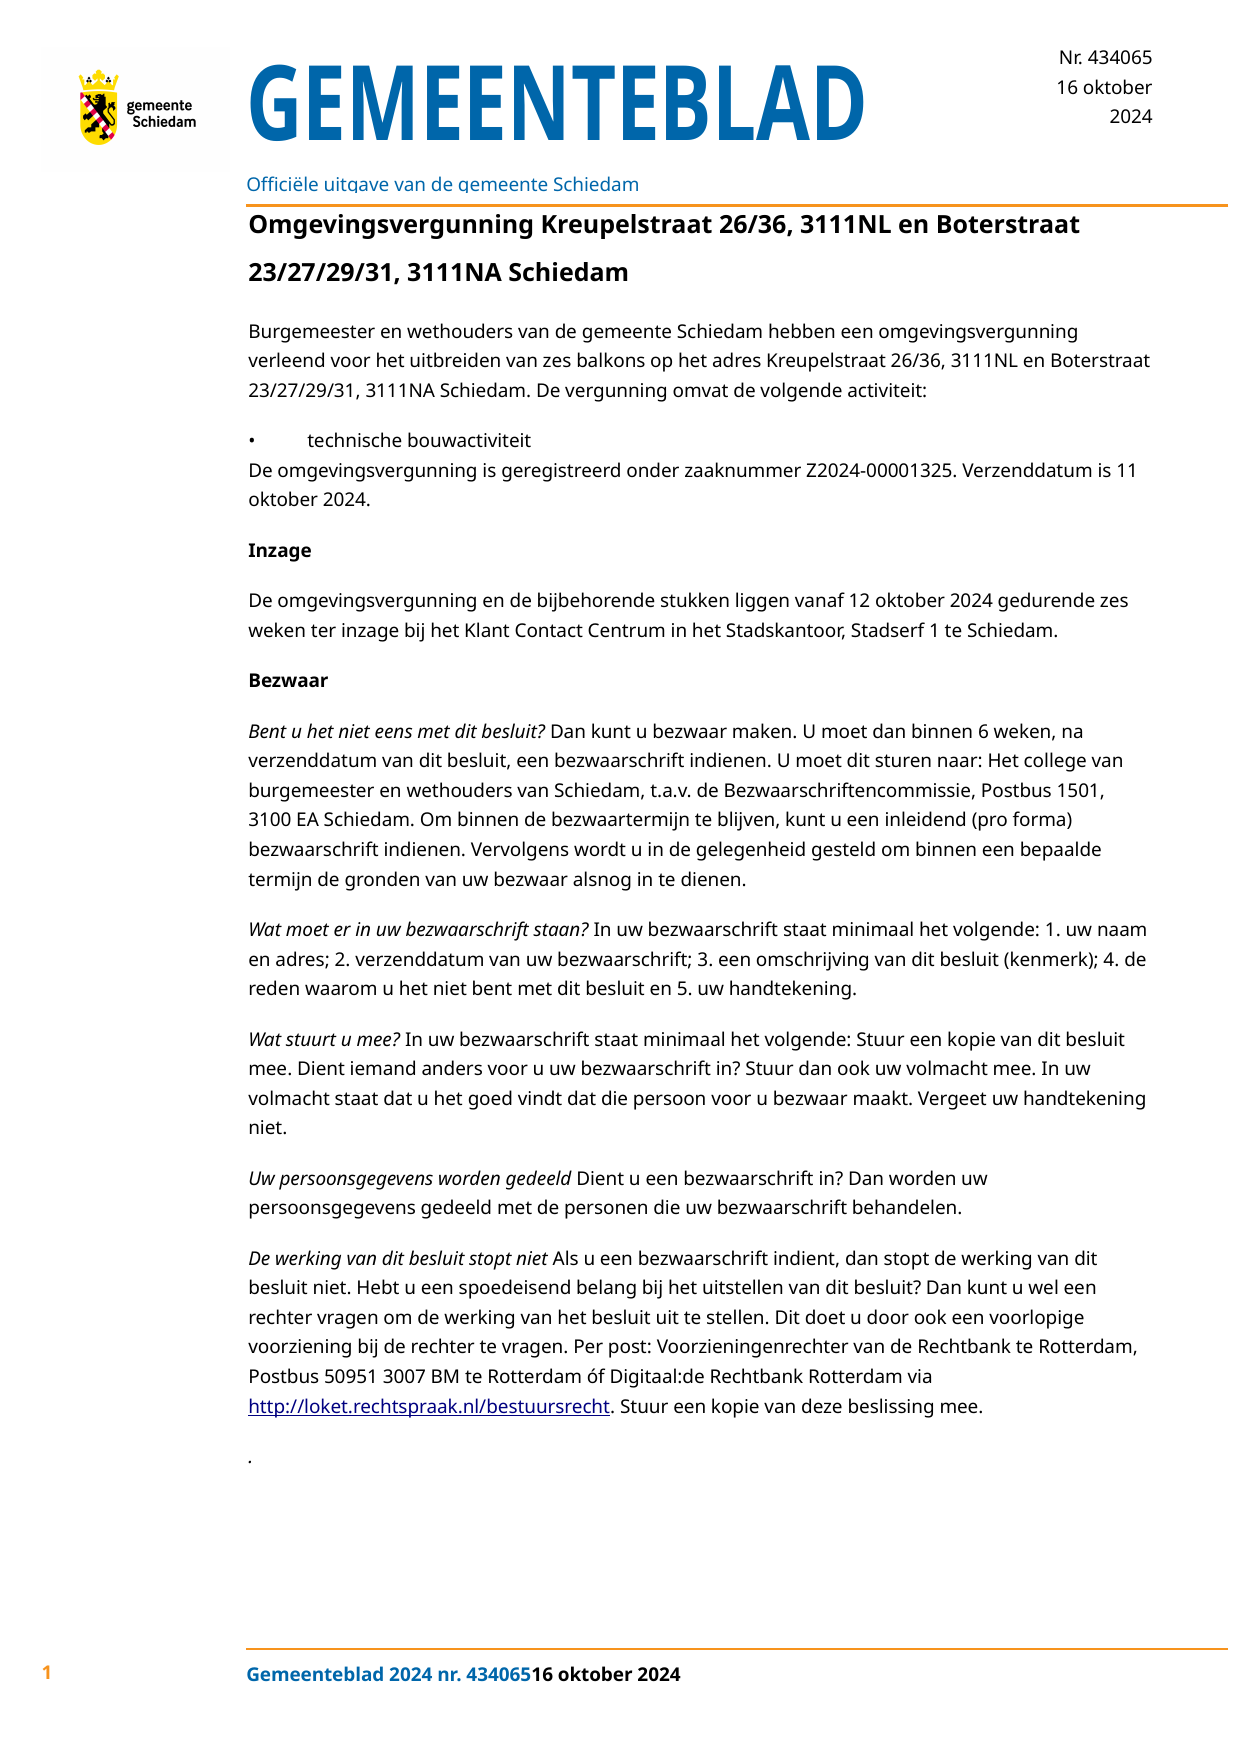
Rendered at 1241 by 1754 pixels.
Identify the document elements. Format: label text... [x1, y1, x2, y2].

text Wat stuurt u mee? In uw bezwaarschrift staat minimaal het volgende: Stuur een kopie van dit besluit mee. Dient iemand anders voor u uw bezwaarschrift in? Stuur dan ook uw volmacht mee. In uw volmacht staat dat u het goed vindt dat die persoon voor u bezwaar maakt. Vergeet uw handtekening niet. [248, 1026, 1152, 1140]
text De werking van dit besluit stopt niet Als u een bezwaarschrift indient, dan stopt de werking van dit besluit niet. Hebt u een spoedeisend belang bij het uitstellen van dit besluit? Dan kunt u wel een rechter vragen om de werking van het besluit uit te stellen. Dit doet u door ook een voorlopige voorziening bij de rechter te vragen. Per post: Voorzieningenrechter van de Rechtbank te Rotterdam, Postbus 50951 3007 BM te Rotterdam óf Digitaal:de Rechtbank Rotterdam via http://loket.rechtspraak.nl/bestuursrecht. Stuur een kopie van deze beslissing mee. [248, 1245, 1152, 1419]
text De omgevingsvergunning is geregistreerd onder zaaknummer Z2024-00001325. Verzenddatum is 11 oktober 2024. [248, 457, 1152, 512]
text Burgemeester en wethouders van de gemeente Schiedam hebben een omgevingsvergunning verleend voor het uitbreiden van zes balkons op het adres Kreupelstraat 26/36, 3111NL en Boterstraat 23/27/29/31, 3111NA Schiedam. De vergunning omvat de volgende activiteit: [248, 318, 1152, 403]
list technische bouwactiviteit [248, 427, 1152, 453]
text . [248, 1443, 1152, 1469]
text Bezwaar [248, 667, 1152, 693]
text De omgevingsvergunning en de bijbehorende stukken liggen vanaf 12 oktober 2024 gedurende zes weken ter inzage bij het Klant Contact Centrum in het Stadskantoor, Stadserf 1 te Schiedam. [248, 587, 1152, 643]
text Uw persoonsgegevens worden gedeeld Dient u een bezwaarschrift in? Dan worden uw persoonsgegevens gedeeld met de personen die uw bezwaarschrift behandelen. [248, 1165, 1152, 1220]
text Wat moet er in uw bezwaarschrift staan? In uw bezwaarschrift staat minimaal het volgende: 1. uw naam en adres; 2. verzenddatum van uw bezwaarschrift; 3. een omschrijving van dit besluit (kenmerk); 4. de reden waarom u het niet bent met dit besluit en 5. uw handtekening. [248, 916, 1152, 1001]
text Inzage [248, 537, 1152, 563]
picture [41, 47, 231, 172]
text Omgevingsvergunning Kreupelstraat 26/36, 3111NL en Boterstraat 23/27/29/31, 3111NA Schiedam [248, 207, 1152, 288]
text Bent u het niet eens met dit besluit? Dan kunt u bezwaar maken. U moet dan binnen 6 weken, na verzenddatum van dit besluit, een bezwaarschrift indienen. U moet dit sturen naar: Het college van burgemeester en wethouders van Schiedam, t.a.v. de Bezwaarschriftencommissie, Postbus 1501, 3100 EA Schiedam. Om binnen de bezwaartermijn te blijven, kunt u een inleidend (pro forma) bezwaarschrift indienen. Vervolgens wordt u in de gelegenheid gesteld om binnen een bepaalde termijn de gronden van uw bezwaar alsnog in te dienen. [248, 718, 1152, 892]
